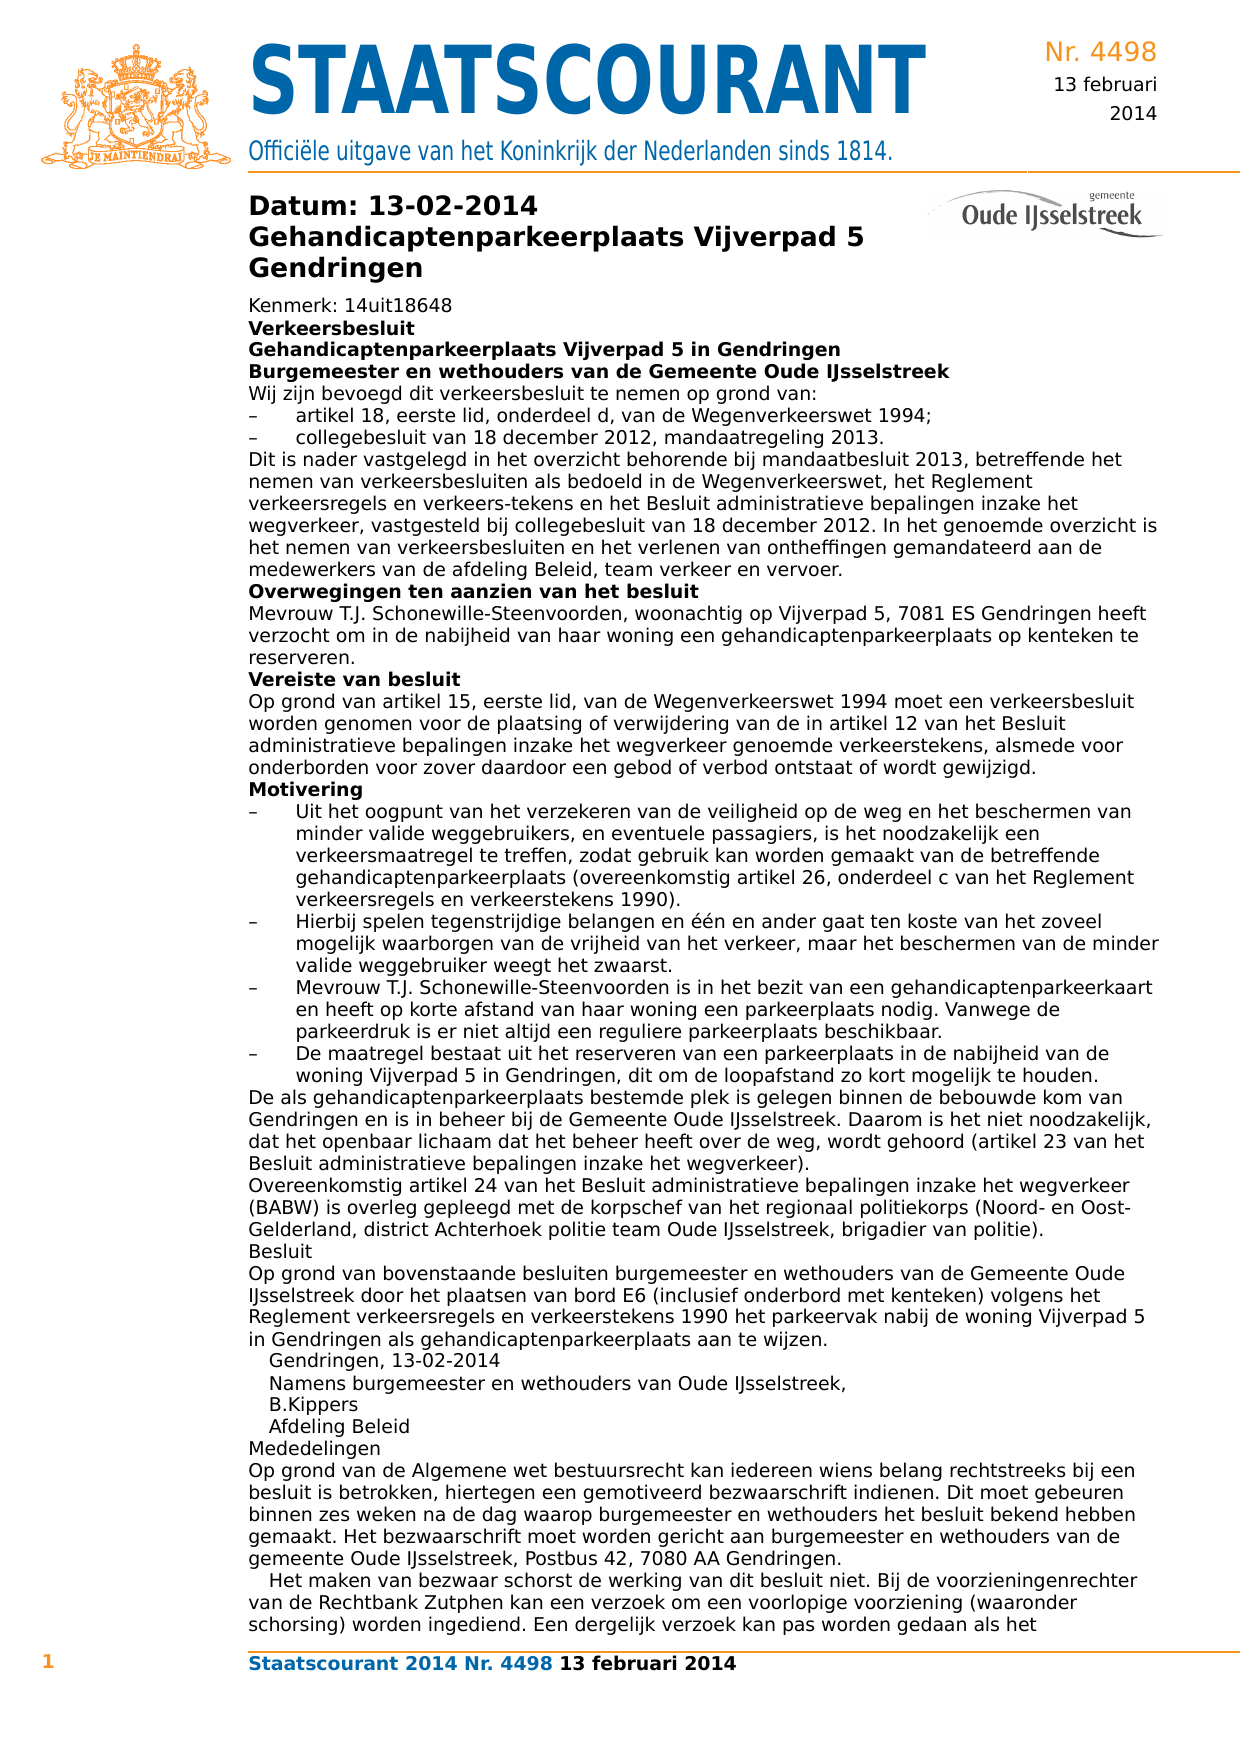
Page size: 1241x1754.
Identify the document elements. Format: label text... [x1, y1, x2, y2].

picture [41, 44, 231, 169]
text Namens burgemeester en wethouders van Oude IJsselstreek, [248, 1372, 1163, 1394]
text Besluit [248, 1241, 1163, 1262]
subtitle Datum: 13-02-2014 Gehandicaptenparkeerplaats Vijverpad 5 Gendringen [248, 191, 1163, 284]
text Afdeling Beleid [248, 1416, 1163, 1438]
text De als gehandicaptenparkeerplaats bestemde plek is gelegen binnen de bebouwde kom van Gendringen en is in beheer bij de Gemeente Oude IJsselstreek. Daarom is het niet noodzakelijk, dat het openbaar lichaam dat het beheer heeft over de weg, wordt gehoord (artikel 23 van het Besluit administratieve bepalingen inzake het wegverkeer). [248, 1087, 1163, 1174]
list collegebesluit van 18 december 2012, mandaatregeling 2013. [248, 427, 1163, 449]
text Op grond van artikel 15, eerste lid, van de Wegenverkeerswet 1994 moet een verkeersbesluit worden genomen voor de plaatsing of verwijdering van de in artikel 12 van het Besluit administratieve bepalingen inzake het wegverkeer genoemde verkeerstekens, alsmede voor onderborden voor zover daardoor een gebod of verbod ontstaat of wordt gewijzigd. [248, 691, 1163, 779]
text Dit is nader vastgelegd in het overzicht behorende bij mandaatbesluit 2013, betreffende het nemen van verkeersbesluiten als bedoeld in de Wegenverkeerswet, het Reglement verkeersregels en verkeers-tekens en het Besluit administratieve bepalingen inzake het wegverkeer, vastgesteld bij collegebesluit van 18 december 2012. In het genoemde overzicht is het nemen van verkeersbesluiten en het verlenen van ontheffingen gemandateerd aan de medewerkers van de afdeling Beleid, team verkeer en vervoer. [248, 449, 1163, 581]
picture [927, 190, 1164, 238]
text B.Kippers [248, 1394, 1163, 1416]
list De maatregel bestaat uit het reserveren van een parkeerplaats in de nabijheid van de woning Vijverpad 5 in Gendringen, dit om de loopafstand zo kort mogelijk te houden. [248, 1043, 1163, 1087]
subtitle Motivering [248, 779, 1163, 801]
subtitle Gehandicaptenparkeerplaats Vijverpad 5 in Gendringen [248, 339, 1163, 361]
text Op grond van de Algemene wet bestuursrecht kan iedereen wiens belang rechtstreeks bij een besluit is betrokken, hiertegen een gemotiveerd bezwaarschrift indienen. Dit moet gebeuren binnen zes weken na de dag waarop burgemeester en wethouders het besluit bekend hebben gemaakt. Het bezwaarschrift moet worden gericht aan burgemeester en wethouders van de gemeente Oude IJsselstreek, Postbus 42, 7080 AA Gendringen. [248, 1460, 1163, 1570]
list artikel 18, eerste lid, onderdeel d, van de Wegenverkeerswet 1994; [248, 405, 1163, 427]
text Overeenkomstig artikel 24 van het Besluit administratieve bepalingen inzake het wegverkeer (BABW) is overleg gepleegd met de korpschef van het regionaal politiekorps (Noord- en Oost-Gelderland, district Achterhoek politie team Oude IJsselstreek, brigadier van politie). [248, 1174, 1163, 1241]
list Hierbij spelen tegenstrijdige belangen en één en ander gaat ten koste van het zoveel mogelijk waarborgen van de vrijheid van het verkeer, maar het beschermen van de minder valide weggebruiker weegt het zwaarst. [248, 911, 1163, 977]
text Op grond van bovenstaande besluiten burgemeester en wethouders van de Gemeente Oude IJsselstreek door het plaatsen van bord E6 (inclusief onderbord met kenteken) volgens het Reglement verkeersregels en verkeerstekens 1990 het parkeervak nabij de woning Vijverpad 5 in Gendringen als gehandicaptenparkeerplaats aan te wijzen. [248, 1262, 1163, 1350]
text Wij zijn bevoegd dit verkeersbesluit te nemen op grond van: [248, 383, 1163, 405]
subtitle Mededelingen [248, 1438, 1163, 1460]
list Mevrouw T.J. Schonewille-Steenvoorden is in het bezit van een gehandicaptenparkeerkaart en heeft op korte afstand van haar woning een parkeerplaats nodig. Vanwege de parkeerdruk is er niet altijd een reguliere parkeerplaats beschikbaar. [248, 977, 1163, 1043]
subtitle Verkeersbesluit [248, 317, 1163, 339]
text Het maken van bezwaar schorst de werking van dit besluit niet. Bij de voorzieningenrechter van de Rechtbank Zutphen kan een verzoek om een voorlopige voorziening (waaronder schorsing) worden ingediend. Een dergelijk verzoek kan pas worden gedaan als het [248, 1570, 1163, 1636]
text Gendringen, 13-02-2014 [248, 1350, 1163, 1372]
text Mevrouw T.J. Schonewille-Steenvoorden, woonachtig op Vijverpad 5, 7081 ES Gendringen heeft verzocht om in de nabijheid van haar woning een gehandicaptenparkeerplaats op kenteken te reserveren. [248, 603, 1163, 669]
text Kenmerk: 14uit18648 [248, 295, 1163, 317]
subtitle Burgemeester en wethouders van de Gemeente Oude IJsselstreek [248, 361, 1163, 383]
subtitle Overwegingen ten aanzien van het besluit [248, 581, 1163, 603]
list Uit het oogpunt van het verzekeren van de veiligheid op de weg en het beschermen van minder valide weggebruikers, en eventuele passagiers, is het noodzakelijk een verkeersmaatregel te treffen, zodat gebruik kan worden gemaakt van de betreffende gehandicaptenparkeerplaats (overeenkomstig artikel 26, onderdeel c van het Reglement verkeersregels en verkeerstekens 1990). [248, 801, 1163, 911]
subtitle Vereiste van besluit [248, 669, 1163, 691]
